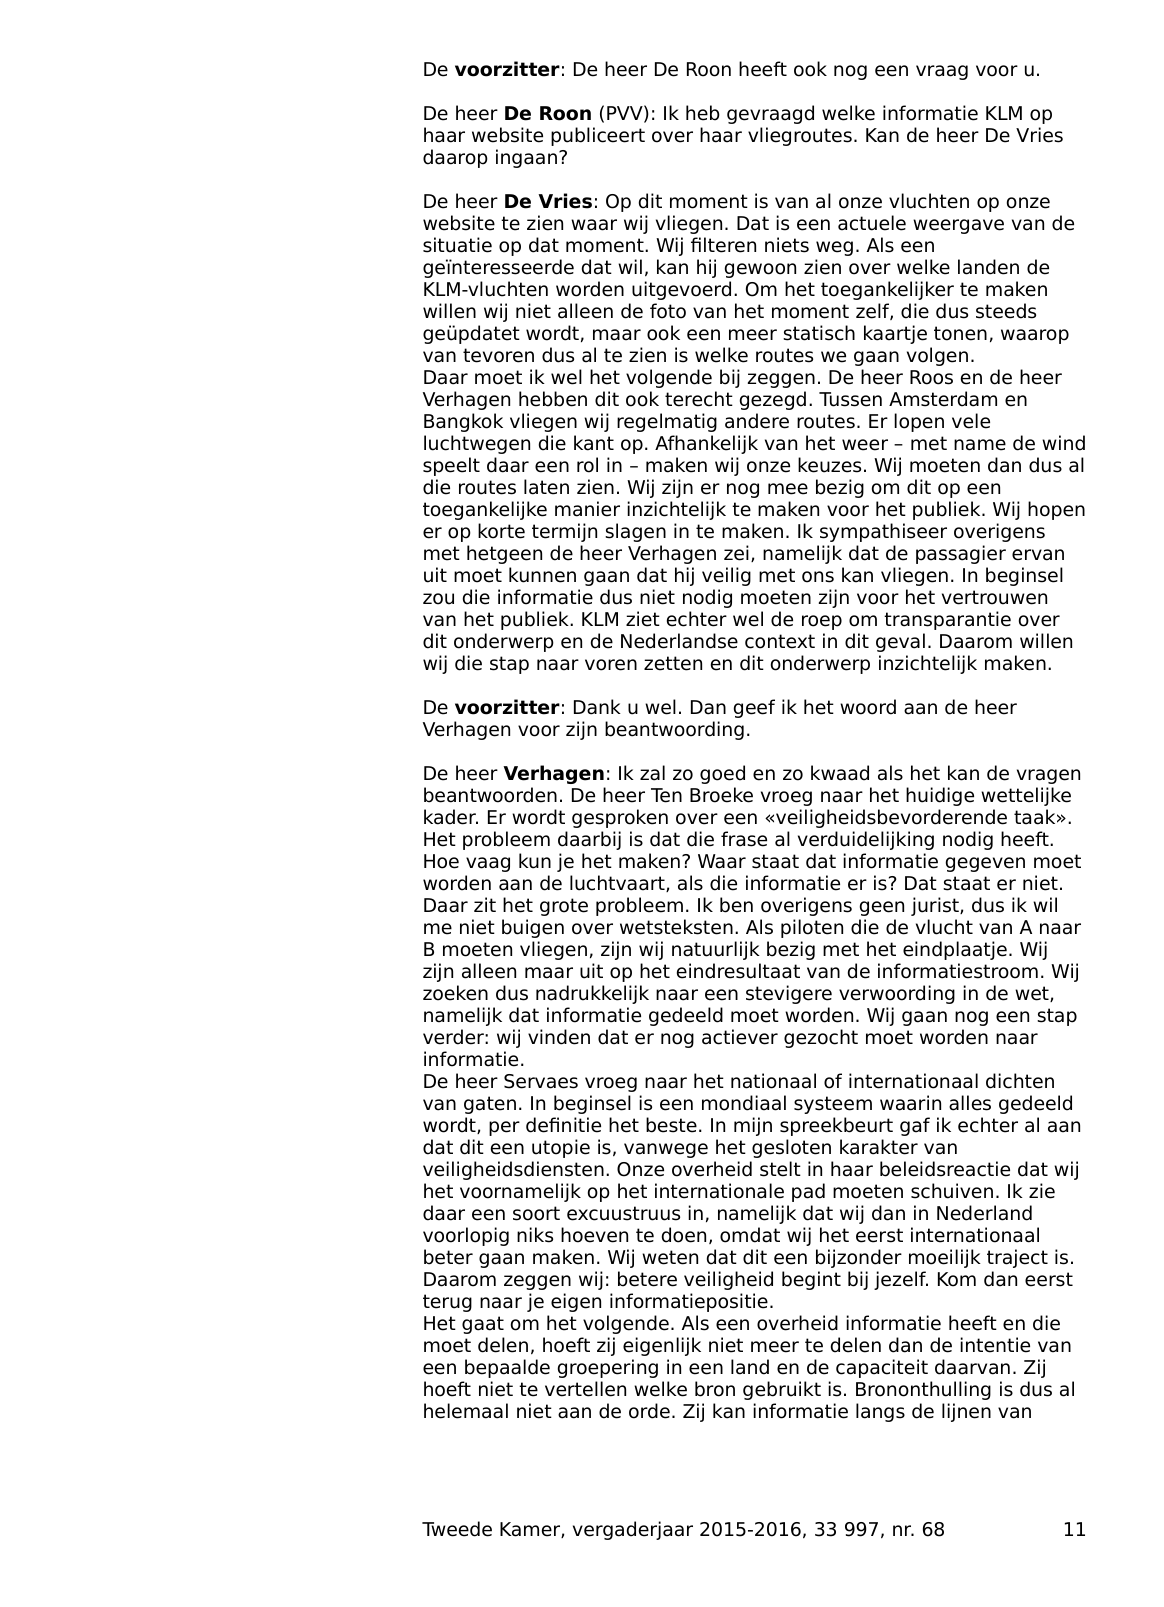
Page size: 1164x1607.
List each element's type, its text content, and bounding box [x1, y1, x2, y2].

text De voorzitter: De heer De Roon heeft ook nog een vraag voor u. [422, 59, 1087, 81]
text De heer Verhagen: Ik zal zo goed en zo kwaad als het kan de vragen beantwoorden. De heer Ten Broeke vroeg naar het huidige wettelijke kader. Er wordt gesproken over een «veiligheidsbevorderende taak». Het probleem daarbij is dat die frase al verduidelijking nodig heeft. Hoe vaag kun je het maken? Waar staat dat informatie gegeven moet worden aan de luchtvaart, als die informatie er is? Dat staat er niet. Daar zit het grote probleem. Ik ben overigens geen jurist, dus ik wil me niet buigen over wetsteksten. Als piloten die de vlucht van A naar B moeten vliegen, zijn wij natuurlijk bezig met het eindplaatje. Wij zijn alleen maar uit op het eindresultaat van de informatiestroom. Wij zoeken dus nadrukkelijk naar een stevigere verwoording in de wet, namelijk dat informatie gedeeld moet worden. Wij gaan nog een stap verder: wij vinden dat er nog actiever gezocht moet worden naar informatie. [422, 763, 1087, 1071]
text De voorzitter: Dank u wel. Dan geef ik het woord aan de heer Verhagen voor zijn beantwoording. [422, 697, 1087, 741]
text De heer De Vries: Op dit moment is van al onze vluchten op onze website te zien waar wij vliegen. Dat is een actuele weergave van de situatie op dat moment. Wij filteren niets weg. Als een geïnteresseerde dat wil, kan hij gewoon zien over welke landen de KLM-vluchten worden uitgevoerd. Om het toegankelijker te maken willen wij niet alleen de foto van het moment zelf, die dus steeds geüpdatet wordt, maar ook een meer statisch kaartje tonen, waarop van tevoren dus al te zien is welke routes we gaan volgen. [422, 191, 1087, 367]
text Daar moet ik wel het volgende bij zeggen. De heer Roos en de heer Verhagen hebben dit ook terecht gezegd. Tussen Amsterdam en Bangkok vliegen wij regelmatig andere routes. Er lopen vele luchtwegen die kant op. Afhankelijk van het weer – met name de wind speelt daar een rol in – maken wij onze keuzes. Wij moeten dan dus al die routes laten zien. Wij zijn er nog mee bezig om dit op een toegankelijke manier inzichtelijk te maken voor het publiek. Wij hopen er op korte termijn slagen in te maken. Ik sympathiseer overigens met hetgeen de heer Verhagen zei, namelijk dat de passagier ervan uit moet kunnen gaan dat hij veilig met ons kan vliegen. In beginsel zou die informatie dus niet nodig moeten zijn voor het vertrouwen van het publiek. KLM ziet echter wel de roep om transparantie over dit onderwerp en de Nederlandse context in dit geval. Daarom willen wij die stap naar voren zetten en dit onderwerp inzichtelijk maken. [422, 367, 1087, 675]
text De heer De Roon (PVV): Ik heb gevraagd welke informatie KLM op haar website publiceert over haar vliegroutes. Kan de heer De Vries daarop ingaan? [422, 103, 1087, 169]
text Het gaat om het volgende. Als een overheid informatie heeft en die moet delen, hoeft zij eigenlijk niet meer te delen dan de intentie van een bepaalde groepering in een land en de capaciteit daarvan. Zij hoeft niet te vertellen welke bron gebruikt is. Brononthulling is dus al helemaal niet aan de orde. Zij kan informatie langs de lijnen van [422, 1313, 1087, 1423]
text De heer Servaes vroeg naar het nationaal of internationaal dichten van gaten. In beginsel is een mondiaal systeem waarin alles gedeeld wordt, per definitie het beste. In mijn spreekbeurt gaf ik echter al aan dat dit een utopie is, vanwege het gesloten karakter van veiligheidsdiensten. Onze overheid stelt in haar beleidsreactie dat wij het voornamelijk op het internationale pad moeten schuiven. Ik zie daar een soort excuustruus in, namelijk dat wij dan in Nederland voorlopig niks hoeven te doen, omdat wij het eerst internationaal beter gaan maken. Wij weten dat dit een bijzonder moeilijk traject is. Daarom zeggen wij: betere veiligheid begint bij jezelf. Kom dan eerst terug naar je eigen informatiepositie. [422, 1071, 1087, 1313]
